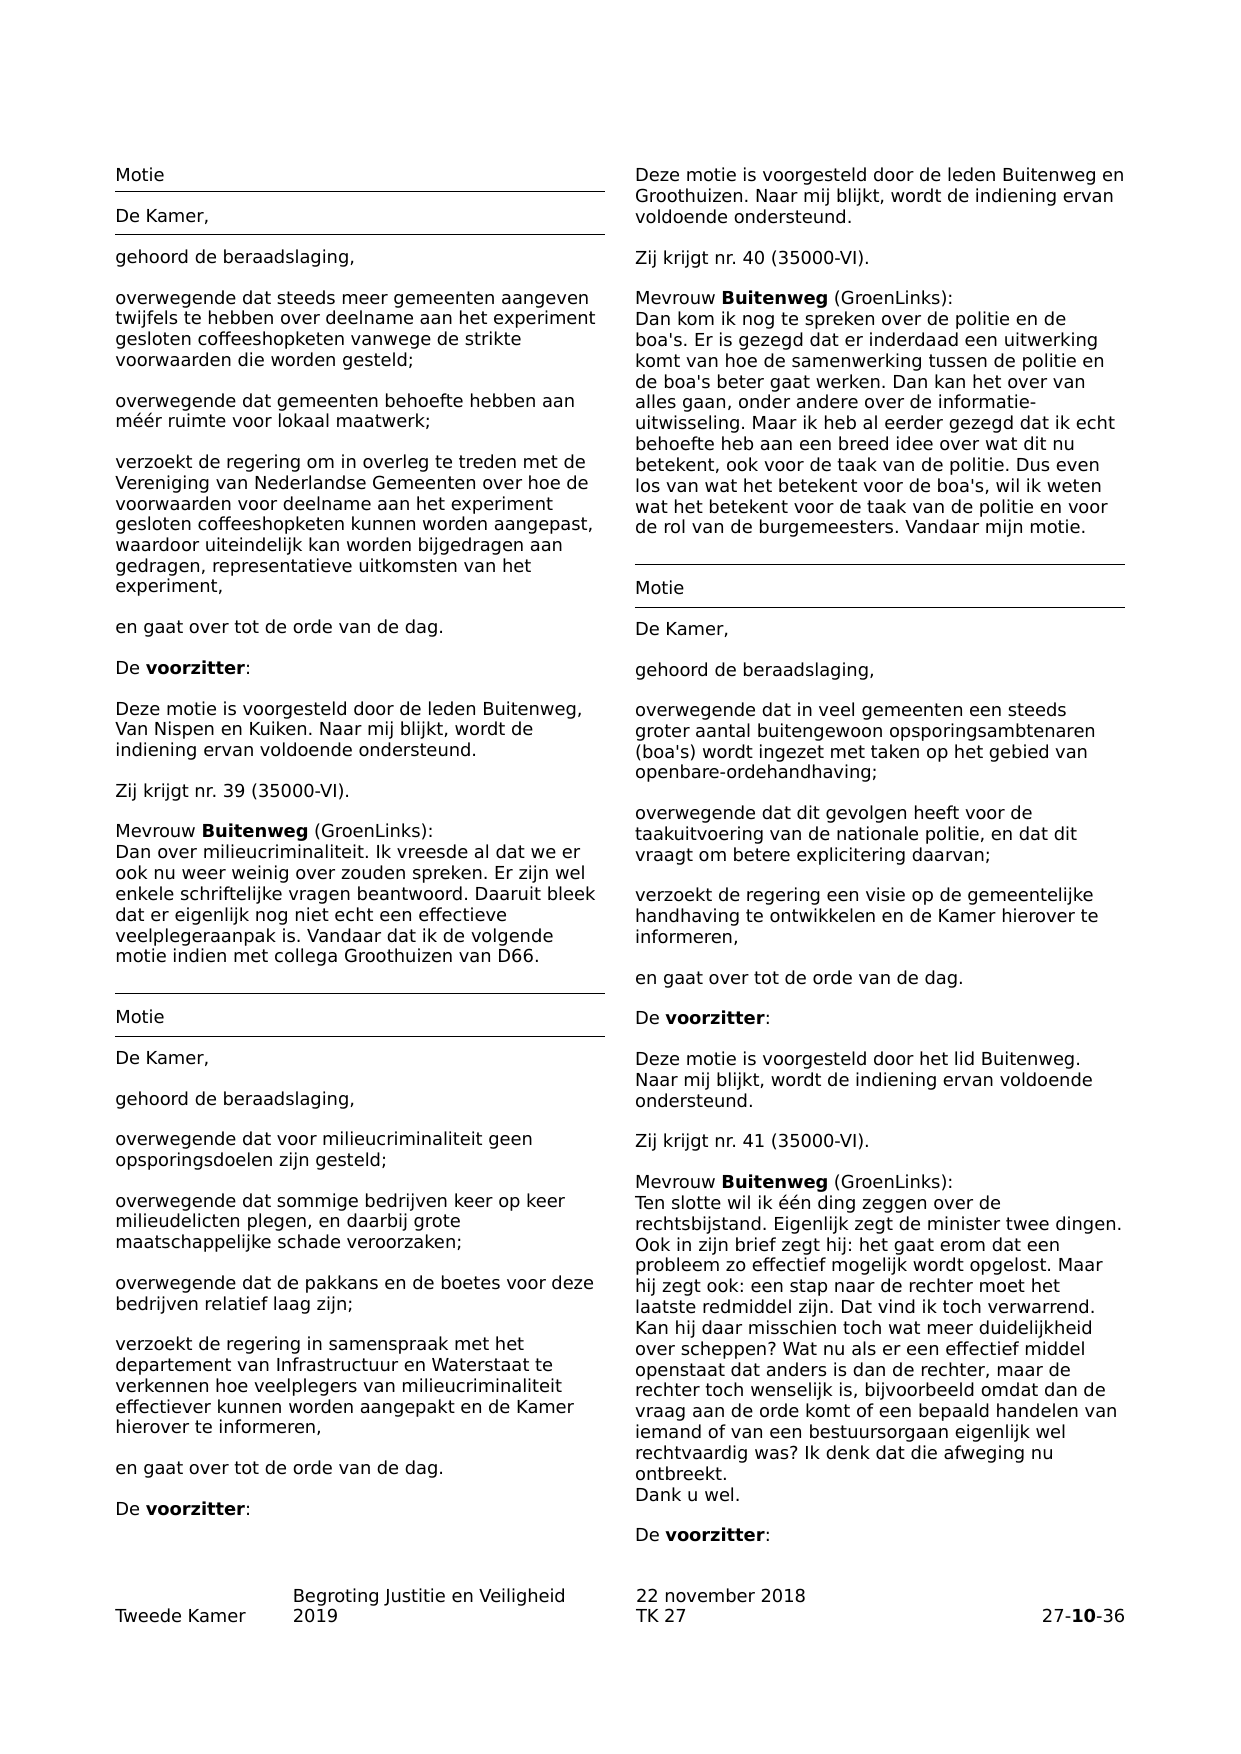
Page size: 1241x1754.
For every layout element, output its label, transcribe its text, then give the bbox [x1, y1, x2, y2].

text Deze motie is voorgesteld door de leden Buitenweg, Van Nispen en Kuiken. Naar mij blijkt, wordt de indiening ervan voldoende ondersteund. [115, 698, 605, 761]
text Deze motie is voorgesteld door het lid Buitenweg. Naar mij blijkt, wordt de indiening ervan voldoende ondersteund. [635, 1049, 1125, 1111]
text overwegende dat steeds meer gemeenten aangeven twijfels te hebben over deelname aan het experiment gesloten coffeeshopketen vanwege de strikte voorwaarden die worden gesteld; [115, 287, 605, 370]
text Mevrouw Buitenweg (GroenLinks): [635, 288, 1125, 309]
text De voorzitter: [635, 1008, 1125, 1029]
text De voorzitter: [115, 658, 605, 678]
text overwegende dat gemeenten behoefte hebben aan méér ruimte voor lokaal maatwerk; [115, 390, 605, 432]
text en gaat over tot de orde van de dag. [115, 1458, 605, 1479]
text Deze motie is voorgesteld door de leden Buitenweg en Groothuizen. Naar mij blijkt, wordt de indiening ervan voldoende ondersteund. [635, 165, 1125, 227]
text De voorzitter: [115, 1499, 605, 1519]
text overwegende dat dit gevolgen heeft voor de taakuitvoering van de nationale politie, en dat dit vraagt om betere explicitering daarvan; [635, 803, 1125, 865]
text overwegende dat sommige bedrijven keer op keer milieudelicten plegen, en daarbij grote maatschappelijke schade veroorzaken; [115, 1191, 605, 1253]
text Zij krijgt nr. 40 (35000-VI). [635, 247, 1125, 268]
text De Kamer, [115, 206, 605, 227]
text Dank u wel. [635, 1484, 1125, 1505]
text overwegende dat in veel gemeenten een steeds groter aantal buitengewoon opsporingsambtenaren (boa's) wordt ingezet met taken op het gebied van openbare-ordehandhaving; [635, 700, 1125, 783]
text Ten slotte wil ik één ding zeggen over de rechtsbijstand. Eigenlijk zegt de minister twee dingen. Ook in zijn brief zegt hij: het gaat erom dat een probleem zo effectief mogelijk wordt opgelost. Maar hij zegt ook: een stap naar de rechter moet het laatste redmiddel zijn. Dat vind ik toch verwarrend. Kan hij daar misschien toch wat meer duidelijkheid over scheppen? Wat nu als er een effectief middel openstaat dat anders is dan de rechter, maar de rechter toch wenselijk is, bijvoorbeeld omdat dan de vraag aan de orde komt of een bepaald handelen van iemand of van een bestuursorgaan eigenlijk wel rechtvaardig was? Ik denk dat die afweging nu ontbreekt. [635, 1193, 1125, 1484]
text en gaat over tot de orde van de dag. [635, 967, 1125, 988]
text Mevrouw Buitenweg (GroenLinks): [635, 1172, 1125, 1193]
text Mevrouw Buitenweg (GroenLinks): [115, 821, 605, 842]
text De voorzitter: [635, 1525, 1125, 1546]
text Zij krijgt nr. 41 (35000-VI). [635, 1131, 1125, 1152]
text gehoord de beraadslaging, [115, 1088, 605, 1109]
text overwegende dat de pakkans en de boetes voor deze bedrijven relatief laag zijn; [115, 1273, 605, 1314]
text verzoekt de regering in samenspraak met het departement van Infrastructuur en Waterstaat te verkennen hoe veelplegers van milieucriminaliteit effectiever kunnen worden aangepakt en de Kamer hierover te informeren, [115, 1334, 605, 1438]
text Dan kom ik nog te spreken over de politie en de boa's. Er is gezegd dat er inderdaad een uitwerking komt van hoe de samenwerking tussen de politie en de boa's beter gaat werken. Dan kan het over van alles gaan, onder andere over de informatie-uitwisseling. Maar ik heb al eerder gezegd dat ik echt behoefte heb aan een breed idee over wat dit nu betekent, ook voor de taak van de politie. Dus even los van wat het betekent voor de boa's, wil ik weten wat het betekent voor de taak van de politie en voor de rol van de burgemeesters. Vandaar mijn motie. [635, 309, 1125, 538]
text gehoord de beraadslaging, [115, 247, 605, 267]
text Zij krijgt nr. 39 (35000-VI). [115, 781, 605, 801]
text Dan over milieucriminaliteit. Ik vreesde al dat we er ook nu weer weinig over zouden spreken. Er zijn wel enkele schriftelijke vragen beantwoord. Daaruit bleek dat er eigenlijk nog niet echt een effectieve veelplegeraanpak is. Vandaar dat ik de volgende motie indien met collega Groothuizen van D66. [115, 842, 605, 967]
text verzoekt de regering een visie op de gemeentelijke handhaving te ontwikkelen en de Kamer hierover te informeren, [635, 885, 1125, 947]
text Motie [635, 578, 1125, 599]
text gehoord de beraadslaging, [635, 659, 1125, 680]
text en gaat over tot de orde van de dag. [115, 617, 605, 638]
text De Kamer, [115, 1048, 605, 1068]
text De Kamer, [635, 619, 1125, 639]
text overwegende dat voor milieucriminaliteit geen opsporingsdoelen zijn gesteld; [115, 1129, 605, 1171]
text verzoekt de regering om in overleg te treden met de Vereniging van Nederlandse Gemeenten over hoe de voorwaarden voor deelname aan het experiment gesloten coffeeshopketen kunnen worden aangepast, waardoor uiteindelijk kan worden bijgedragen aan gedragen, representatieve uitkomsten van het experiment, [115, 452, 605, 597]
text Motie [115, 1007, 605, 1028]
text Motie [115, 165, 605, 186]
